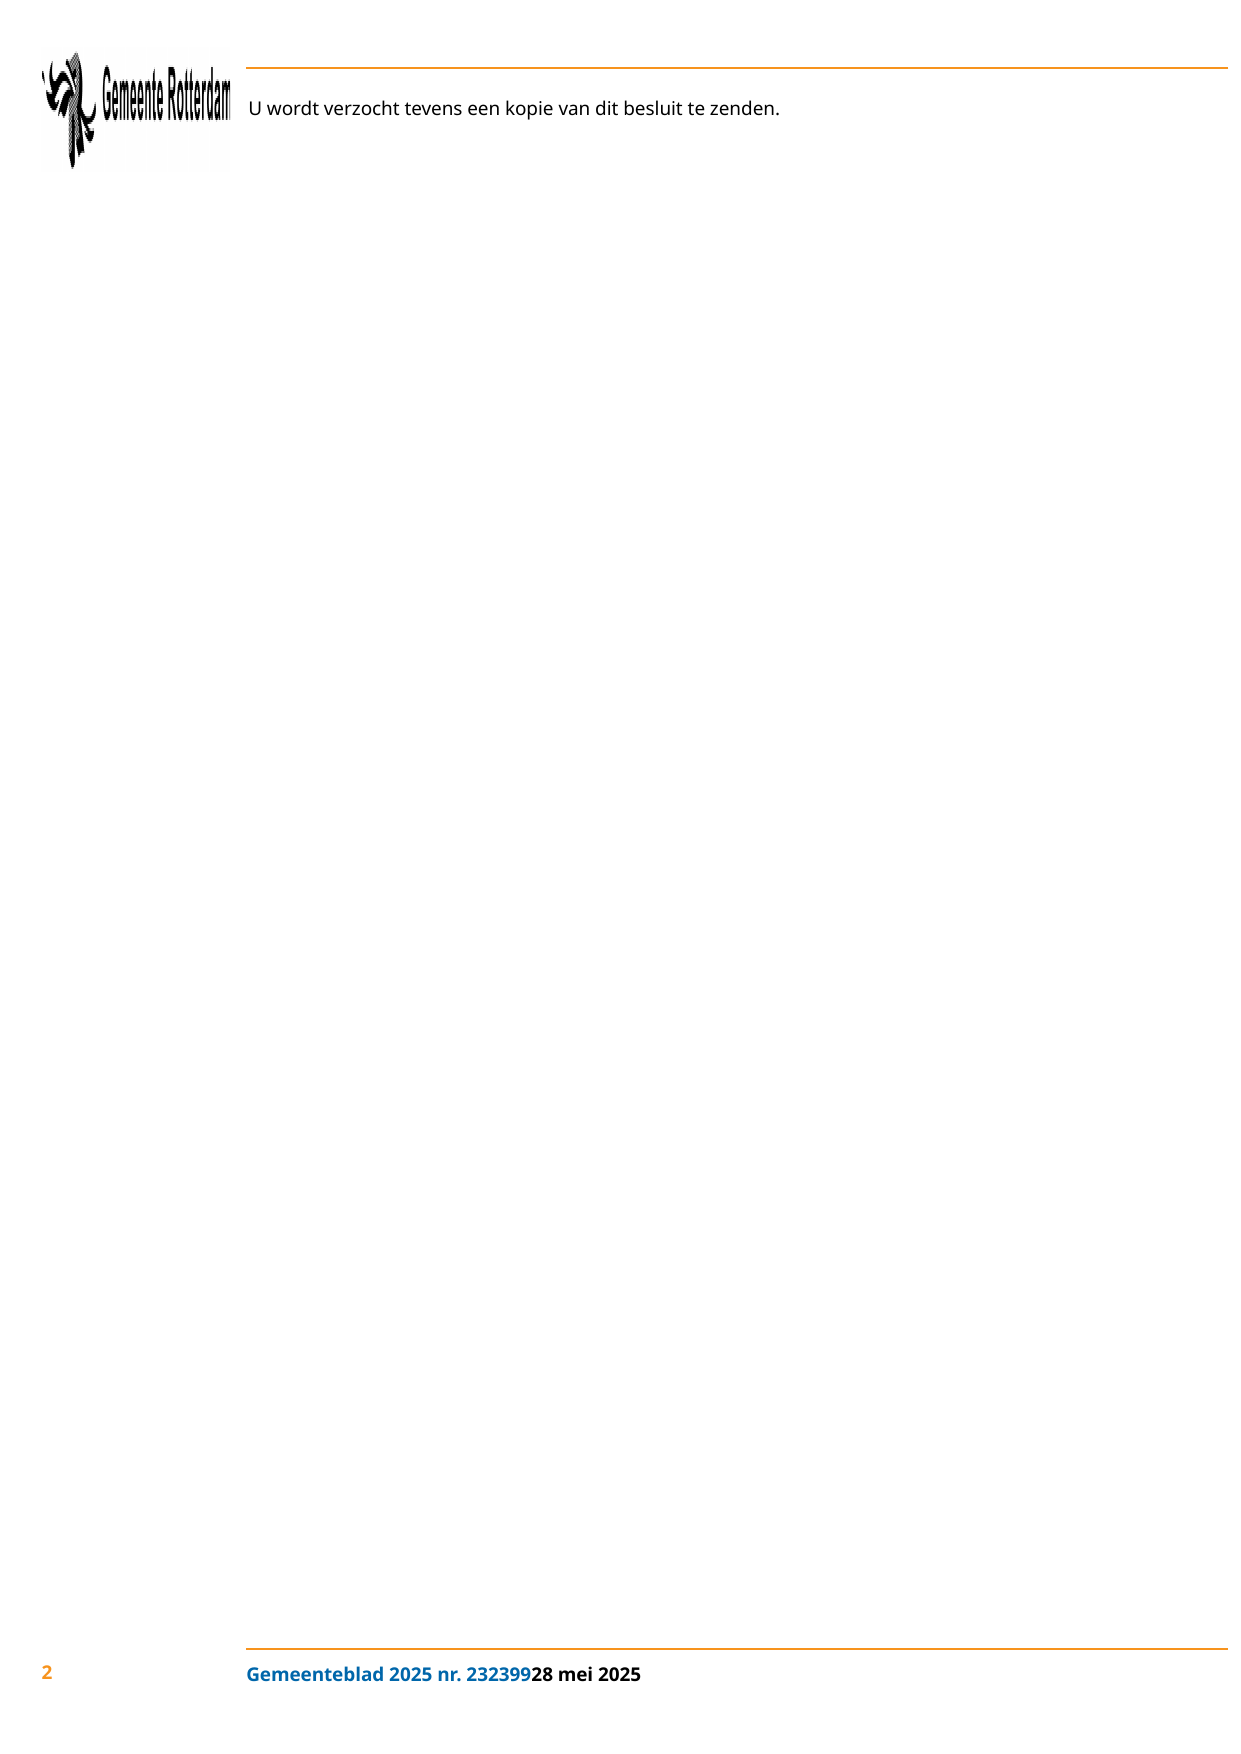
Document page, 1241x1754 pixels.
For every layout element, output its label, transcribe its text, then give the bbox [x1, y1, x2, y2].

picture [41, 47, 231, 172]
text U wordt verzocht tevens een kopie van dit besluit te zenden. [248, 95, 1152, 121]
